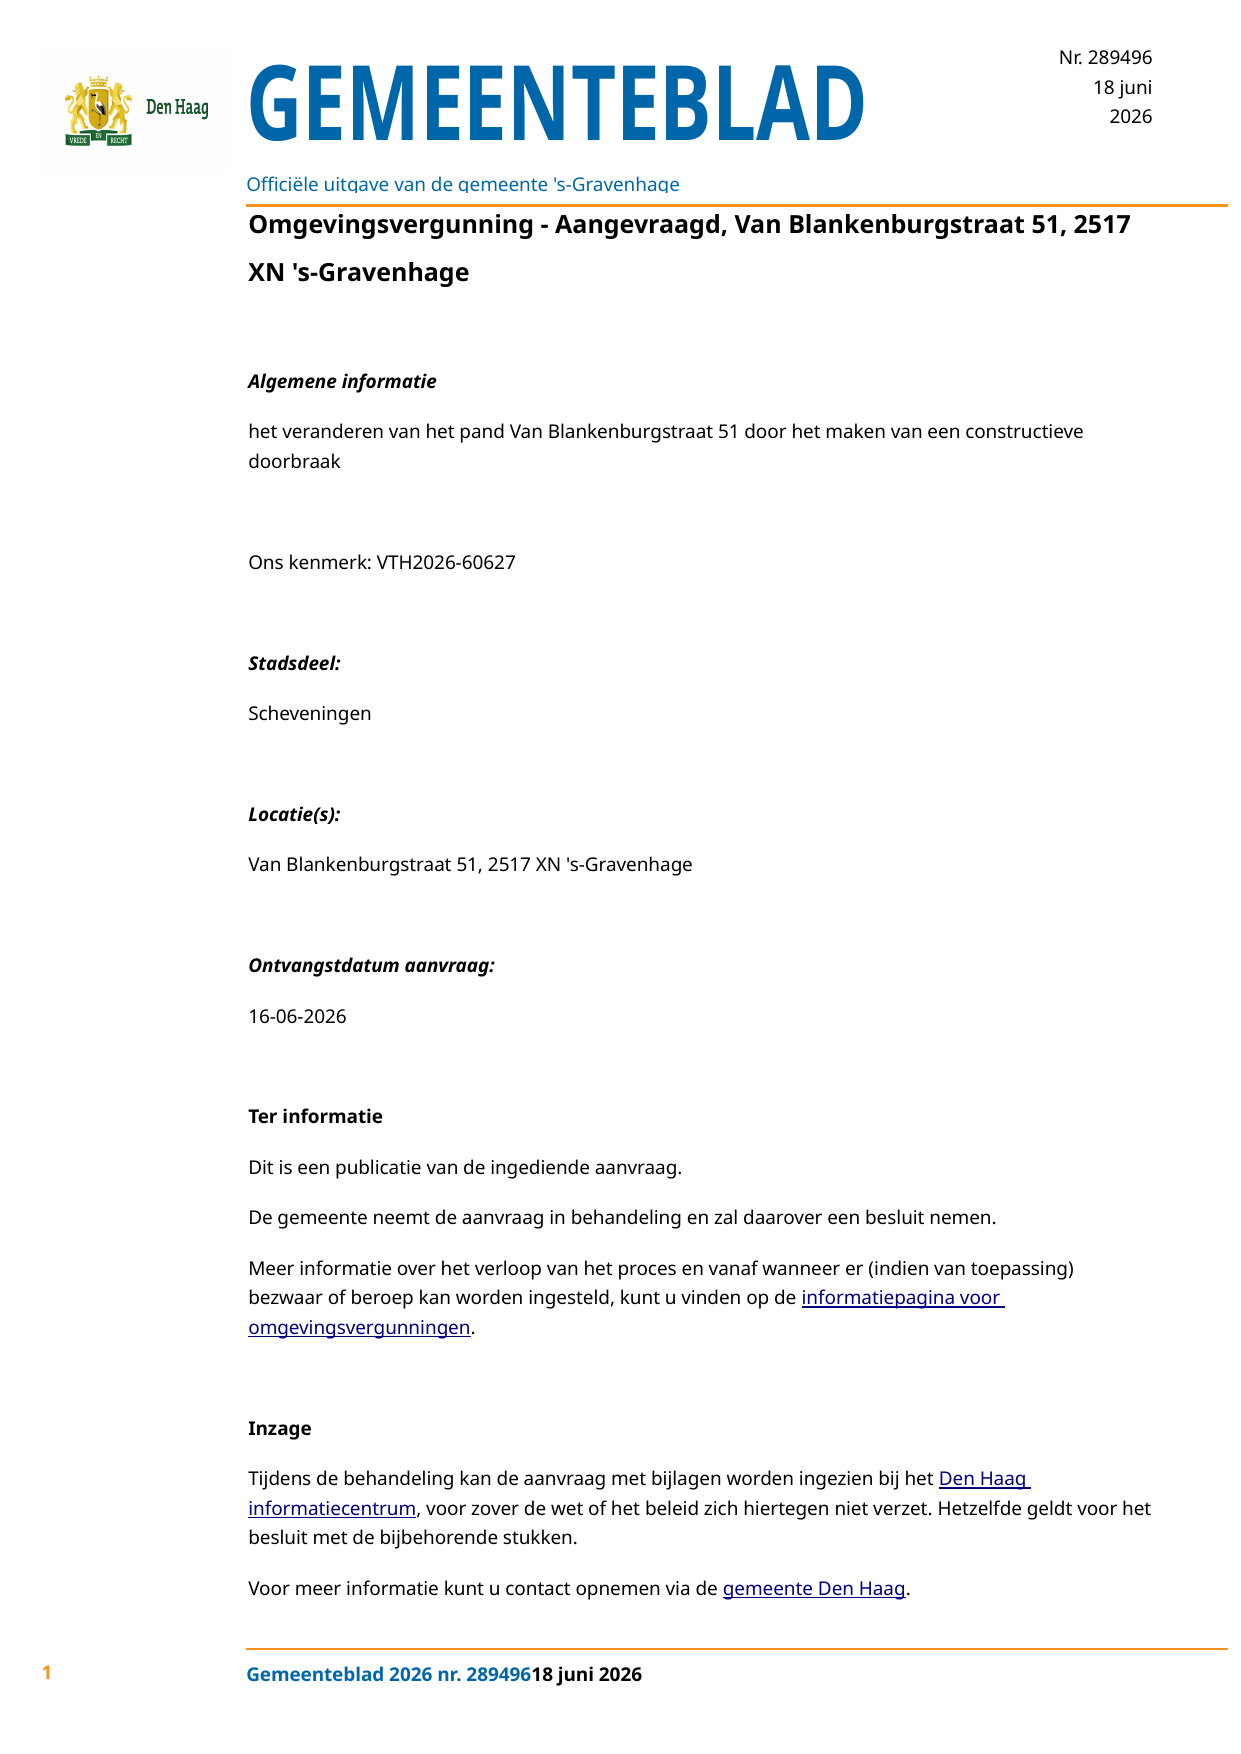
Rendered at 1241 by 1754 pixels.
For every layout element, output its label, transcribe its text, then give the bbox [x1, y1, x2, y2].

text Dit is een publicatie van de ingediende aanvraag. [248, 1154, 1152, 1180]
text Ons kenmerk: VTH2026-60627 [248, 549, 1152, 575]
text Locatie(s): [248, 801, 1152, 827]
picture [41, 47, 231, 172]
text De gemeente neemt de aanvraag in behandeling en zal daarover een besluit nemen. [248, 1204, 1152, 1230]
text Ontvangstdatum aanvraag: [248, 952, 1152, 978]
text Van Blankenburgstraat 51, 2517 XN 's-Gravenhage [248, 852, 1152, 877]
text Tijdens de behandeling kan de aanvraag met bijlagen worden ingezien bij het Den Haag informatiecentrum, voor zover de wet of het beleid zich hiertegen niet verzet. Hetzelfde geldt voor het besluit met de bijbehorende stukken. [248, 1465, 1152, 1550]
text Inzage [248, 1415, 1152, 1441]
text Ter informatie [248, 1104, 1152, 1129]
text Algemene informatie [248, 368, 1152, 394]
text Scheveningen [248, 700, 1152, 726]
text Stadsdeel: [248, 650, 1152, 676]
text Omgevingsvergunning - Aangevraagd, Van Blankenburgstraat 51, 2517 XN 's-Gravenhage [248, 207, 1152, 288]
text Meer informatie over het verloop van het proces en vanaf wanneer er (indien van toepassing) bezwaar of beroep kan worden ingesteld, kunt u vinden op de informatiepagina voor omgevingsvergunningen. [248, 1255, 1152, 1340]
text Voor meer informatie kunt u contact opnemen via de gemeente Den Haag. [248, 1575, 1152, 1601]
text 16-06-2026 [248, 1003, 1152, 1029]
text het veranderen van het pand Van Blankenburgstraat 51 door het maken van een constructieve doorbraak [248, 419, 1152, 474]
